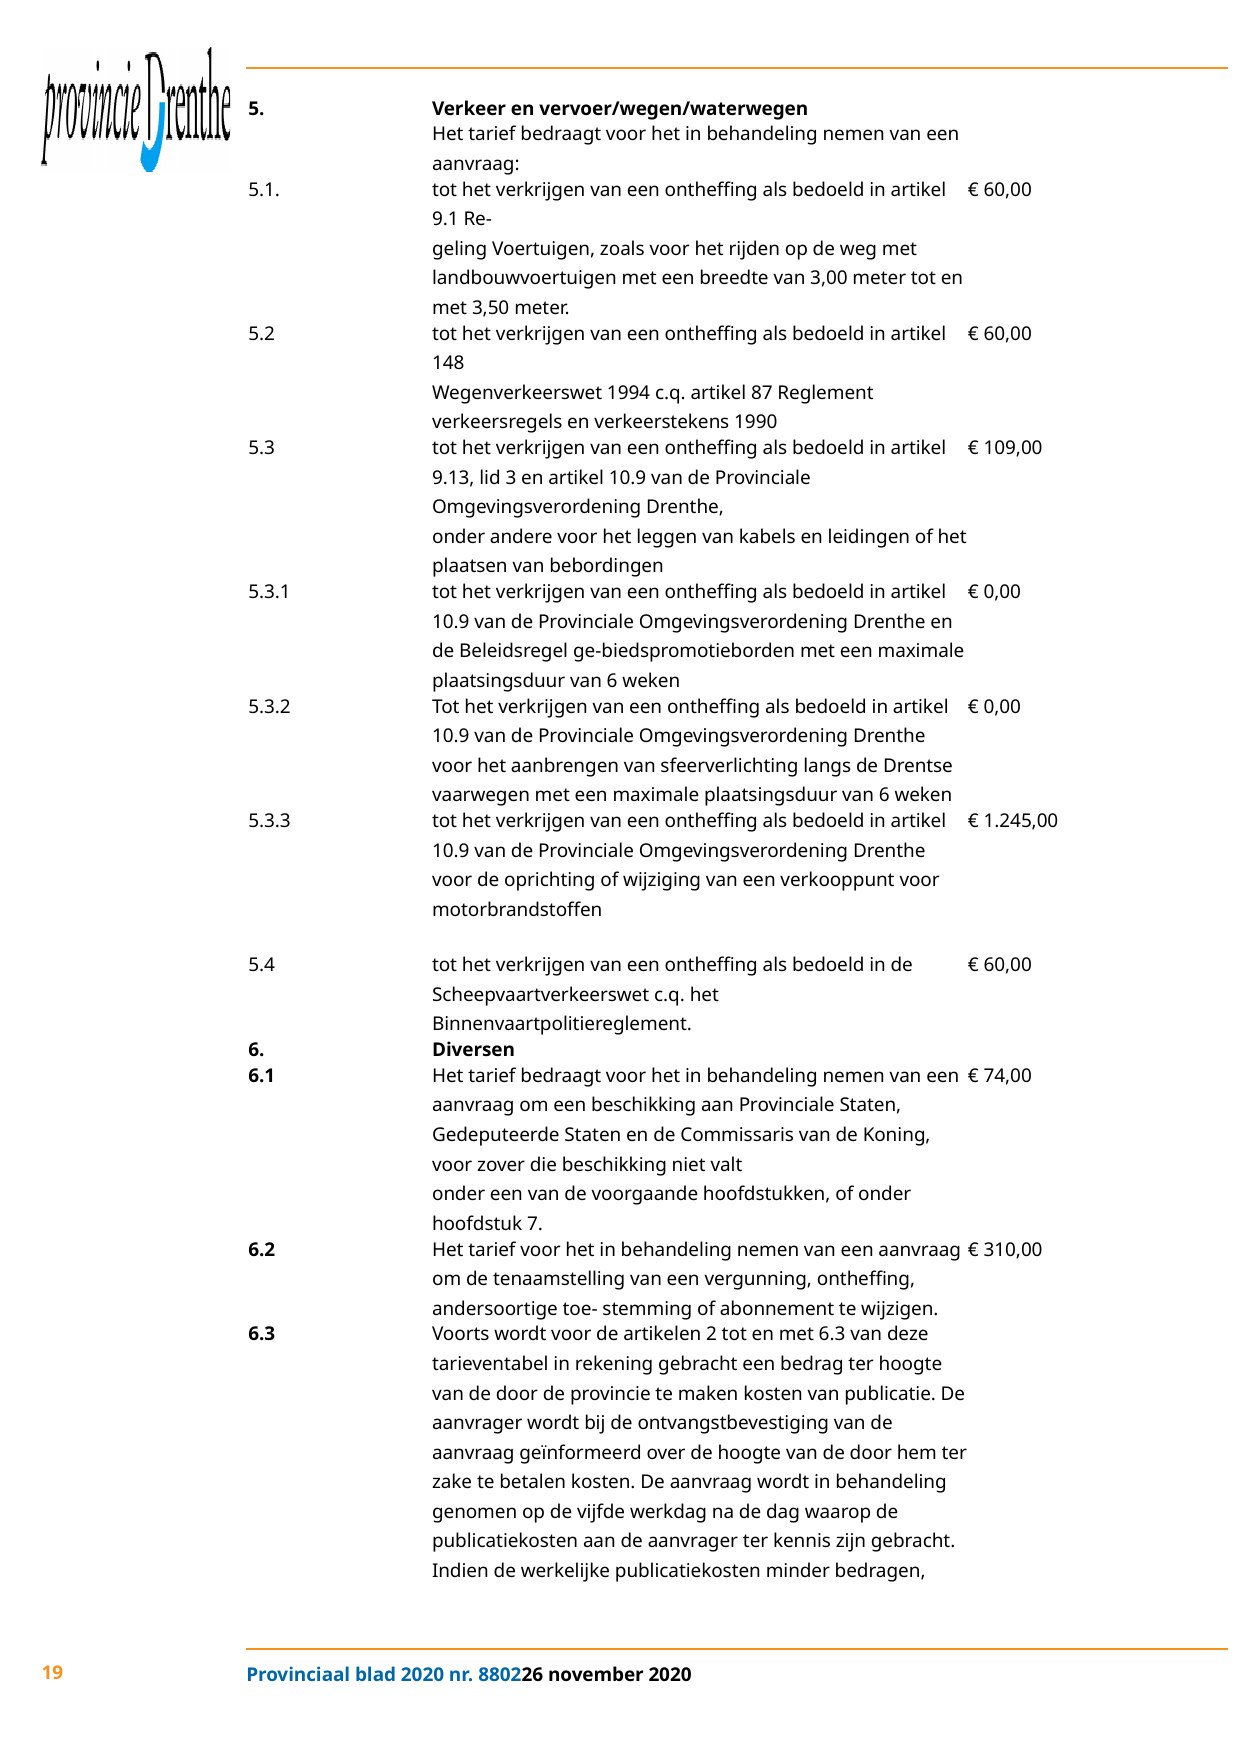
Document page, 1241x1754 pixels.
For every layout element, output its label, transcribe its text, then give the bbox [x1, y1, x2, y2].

table_cell Verkeer en vervoer/wegen/waterwegen [432, 95, 968, 121]
table_cell € 60,00 [968, 176, 1152, 320]
table_cell Tot het verkrijgen van een ontheffing als bedoeld in artikel 10.9 van de Provinciale Omgevingsverordening Drenthe voor het aanbrengen van sfeerverlichting langs de Drentse vaarwegen met een maximale plaatsingsduur van 6 weken [432, 693, 968, 807]
table_cell € 0,00 [968, 579, 1152, 693]
table_cell € 60,00 [968, 951, 1152, 1036]
table_cell Voorts wordt voor de artikelen 2 tot en met 6.3 van deze tarieventabel in rekening gebracht een bedrag ter hoogte van de door de provincie te maken kosten van publicatie. De aanvrager wordt bij de ontvangstbevestiging van de aanvraag geïnformeerd over de hoogte van de door hem ter zake te betalen kosten. De aanvraag wordt in behandeling genomen op de vijfde werkdag na de dag waarop de publicatiekosten aan de aanvrager ter kennis zijn gebracht. Indien de werkelijke publicatiekosten minder bedragen, [432, 1321, 968, 1583]
table_cell 5.3 [248, 434, 432, 578]
table_cell Het tarief bedraagt voor het in behandeling nemen van een aanvraag: [432, 121, 968, 176]
table_cell tot het verkrijgen van een ontheffing als bedoeld in artikel 9.13, lid 3 en artikel 10.9 van de Provinciale Omgevingsverordening Drenthe, onder andere voor het leggen van kabels en leidingen of het plaatsen van bebordingen [432, 434, 968, 578]
table_cell 5.2 [248, 320, 432, 434]
table_cell € 1.245,00 [968, 808, 1152, 951]
table_cell [248, 121, 432, 176]
table_cell [968, 1321, 1152, 1583]
table_cell 6. [248, 1036, 432, 1062]
table_cell tot het verkrijgen van een ontheffing als bedoeld in artikel 148 Wegenverkeerswet 1994 c.q. artikel 87 Reglement verkeersregels en verkeerstekens 1990 [432, 320, 968, 434]
table_cell [968, 95, 1152, 121]
table_cell € 74,00 [968, 1062, 1152, 1236]
table_cell Het tarief voor het in behandeling nemen van een aanvraag om de tenaamstelling van een vergunning, ontheffing, andersoortige toe- stemming of abonnement te wijzigen. [432, 1236, 968, 1321]
table_cell tot het verkrijgen van een ontheffing als bedoeld in de Scheepvaartverkeerswet c.q. het Binnenvaartpolitiereglement. [432, 951, 968, 1036]
table_cell € 0,00 [968, 693, 1152, 807]
table_cell 5.3.1 [248, 579, 432, 693]
table_cell 5.3.3 [248, 808, 432, 951]
table_cell tot het verkrijgen van een ontheffing als bedoeld in artikel 9.1 Re- geling Voertuigen, zoals voor het rijden op de weg met landbouwvoertuigen met een breedte van 3,00 meter tot en met 3,50 meter. [432, 176, 968, 320]
table_cell Het tarief bedraagt voor het in behandeling nemen van een aanvraag om een beschikking aan Provinciale Staten, Gedeputeerde Staten en de Commissaris van de Koning, voor zover die beschikking niet valt onder een van de voorgaande hoofdstukken, of onder hoofdstuk 7. [432, 1062, 968, 1236]
table_cell 6.3 [248, 1321, 432, 1583]
table_cell [968, 121, 1152, 176]
table_cell Diversen [432, 1036, 968, 1062]
table_cell € 310,00 [968, 1236, 1152, 1321]
table_cell 5. [248, 95, 432, 121]
table_cell 6.1 [248, 1062, 432, 1236]
table_cell 5.4 [248, 951, 432, 1036]
table_cell tot het verkrijgen van een ontheffing als bedoeld in artikel 10.9 van de Provinciale Omgevingsverordening Drenthe voor de oprichting of wijziging van een verkooppunt voor motorbrandstoffen [432, 808, 968, 951]
table_cell € 60,00 [968, 320, 1152, 434]
table_cell [968, 1036, 1152, 1062]
picture [41, 47, 231, 172]
table_cell tot het verkrijgen van een ontheffing als bedoeld in artikel 10.9 van de Provinciale Omgevingsverordening Drenthe en de Beleidsregel ge-biedspromotieborden met een maximale plaatsingsduur van 6 weken [432, 579, 968, 693]
table_cell 5.3.2 [248, 693, 432, 807]
table_cell € 109,00 [968, 434, 1152, 578]
table_cell 6.2 [248, 1236, 432, 1321]
table_cell 5.1. [248, 176, 432, 320]
